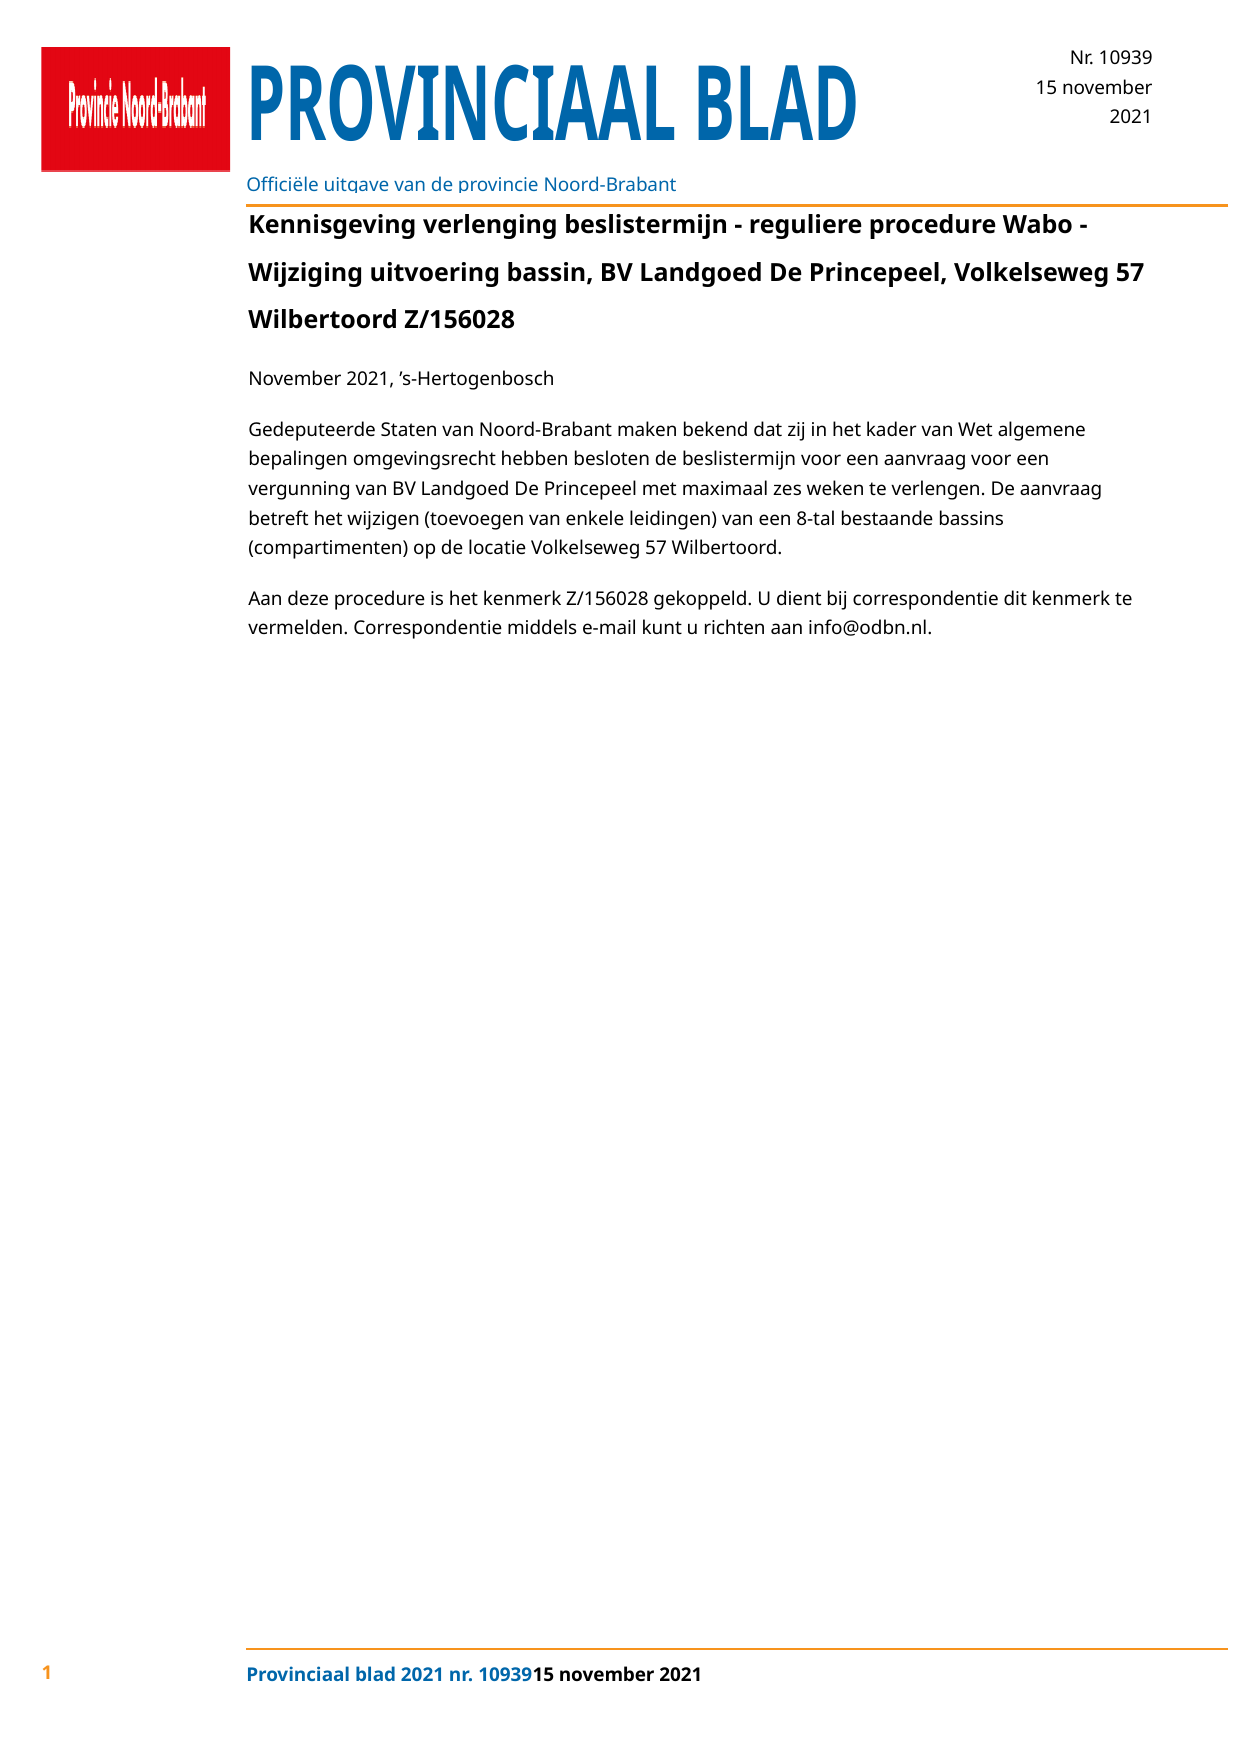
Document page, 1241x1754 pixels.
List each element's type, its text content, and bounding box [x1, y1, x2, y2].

picture [41, 47, 231, 172]
text Gedeputeerde Staten van Noord-Brabant maken bekend dat zij in het kader van Wet algemene bepalingen omgevingsrecht hebben besloten de beslistermijn voor een aanvraag voor een vergunning van BV Landgoed De Princepeel met maximaal zes weken te verlengen. De aanvraag betreft het wijzigen (toevoegen van enkele leidingen) van een 8-tal bestaande bassins (compartimenten) op de locatie Volkelseweg 57 Wilbertoord. [248, 416, 1152, 560]
text Aan deze procedure is het kenmerk Z/156028 gekoppeld. U dient bij correspondentie dit kenmerk te vermelden. Correspondentie middels e-mail kunt u richten aan info@odbn.nl. [248, 585, 1152, 640]
text November 2021, ’s-Hertogenbosch [248, 366, 1152, 391]
text Kennisgeving verlenging beslistermijn - reguliere procedure Wabo - Wijziging uitvoering bassin, BV Landgoed De Princepeel, Volkelseweg 57 Wilbertoord Z/156028 [248, 207, 1152, 336]
